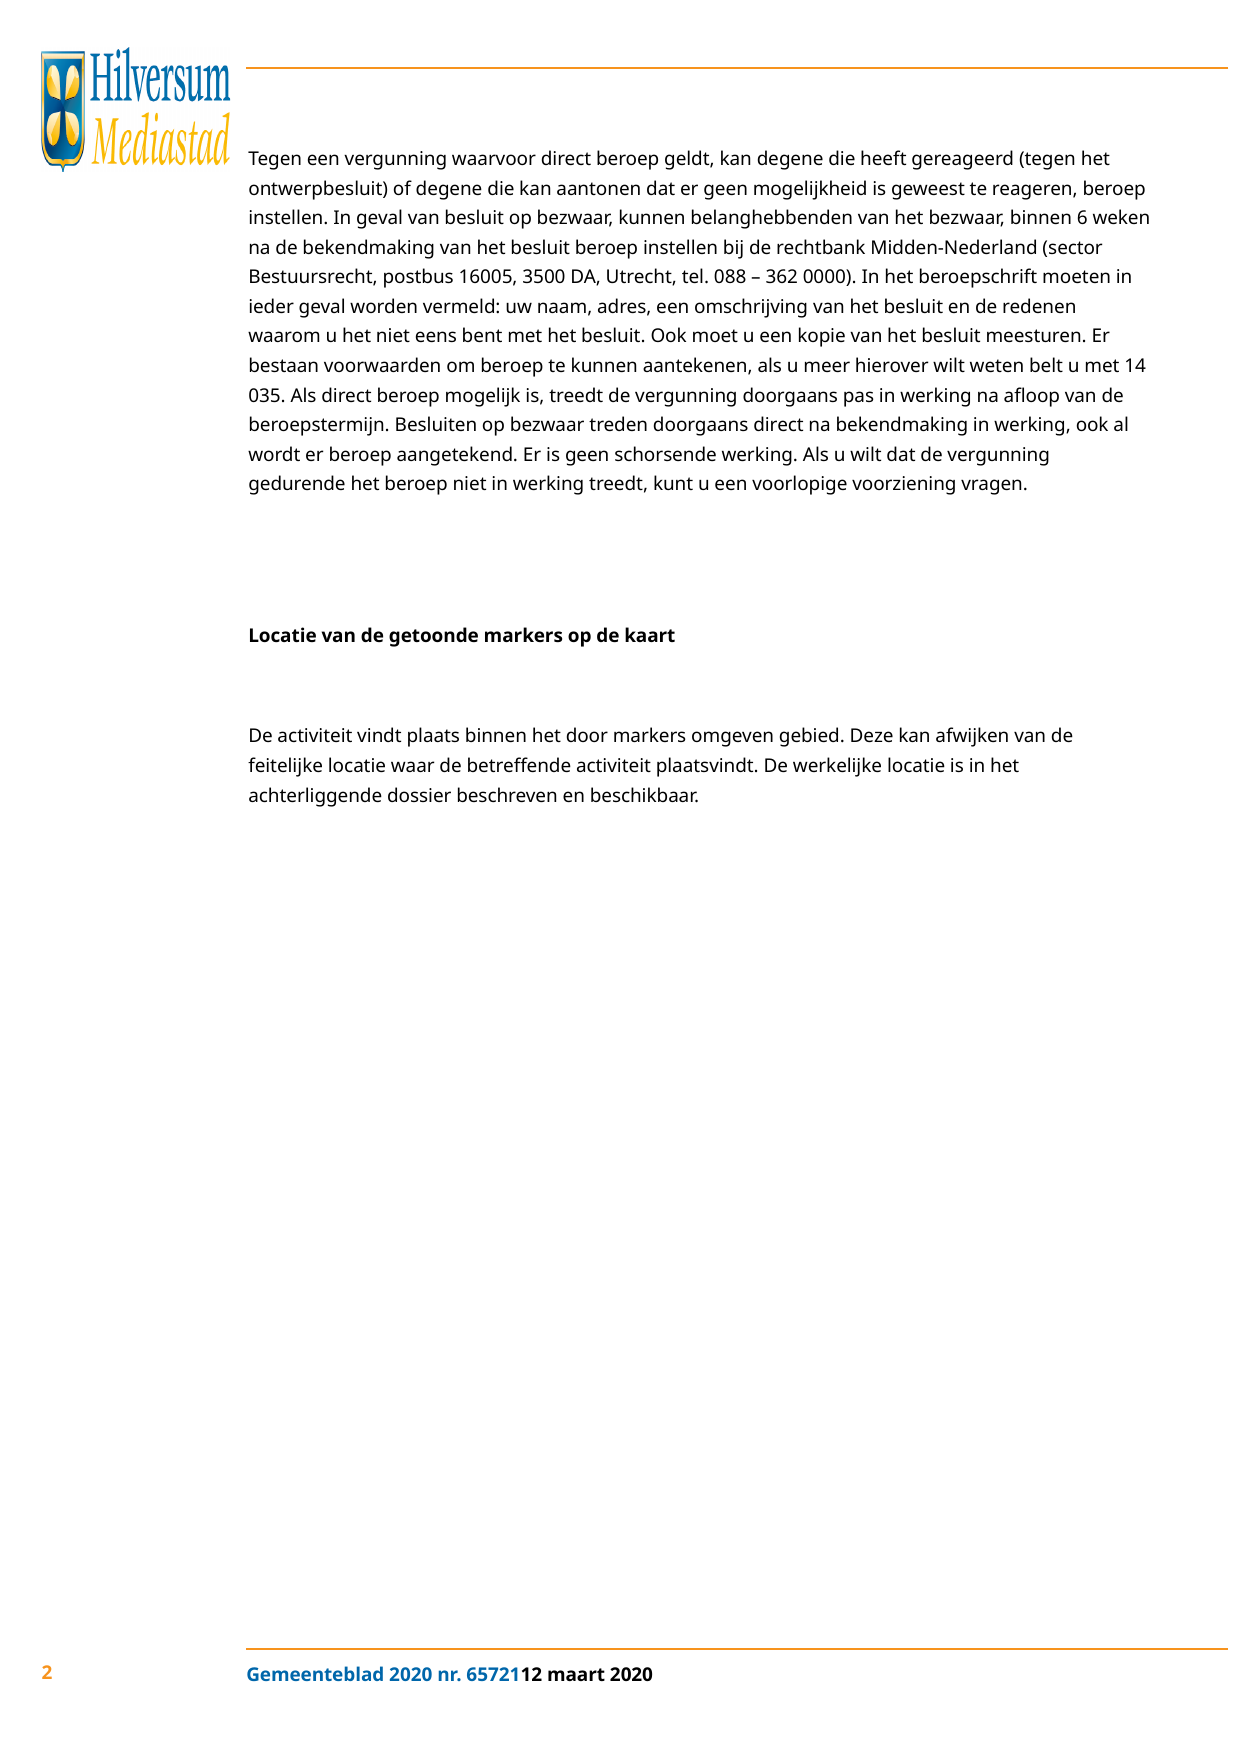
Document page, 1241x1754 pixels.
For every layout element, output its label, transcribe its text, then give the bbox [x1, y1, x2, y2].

text Locatie van de getoonde markers op de kaart [248, 622, 1152, 648]
picture [41, 47, 231, 172]
text Tegen een vergunning waarvoor direct beroep geldt, kan degene die heeft gereageerd (tegen het ontwerpbesluit) of degene die kan aantonen dat er geen mogelijkheid is geweest te reageren, beroep instellen. In geval van besluit op bezwaar, kunnen belanghebbenden van het bezwaar, binnen 6 weken na de bekendmaking van het besluit beroep instellen bij de rechtbank Midden-Nederland (sector Bestuursrecht, postbus 16005, 3500 DA, Utrecht, tel. 088 – 362 0000). In het beroepschrift moeten in ieder geval worden vermeld: uw naam, adres, een omschrijving van het besluit en de redenen waarom u het niet eens bent met het besluit. Ook moet u een kopie van het besluit meesturen. Er bestaan voorwaarden om beroep te kunnen aantekenen, als u meer hierover wilt weten belt u met 14 035. Als direct beroep mogelijk is, treedt de vergunning doorgaans pas in werking na afloop van de beroepstermijn. Besluiten op bezwaar treden doorgaans direct na bekendmaking in werking, ook al wordt er beroep aangetekend. Er is geen schorsende werking. Als u wilt dat de vergunning gedurende het beroep niet in werking treedt, kunt u een voorlopige voorziening vragen. [248, 145, 1152, 496]
text De activiteit vindt plaats binnen het door markers omgeven gebied. Deze kan afwijken van de feitelijke locatie waar de betreffende activiteit plaatsvindt. De werkelijke locatie is in het achterliggende dossier beschreven en beschikbaar. [248, 723, 1152, 808]
